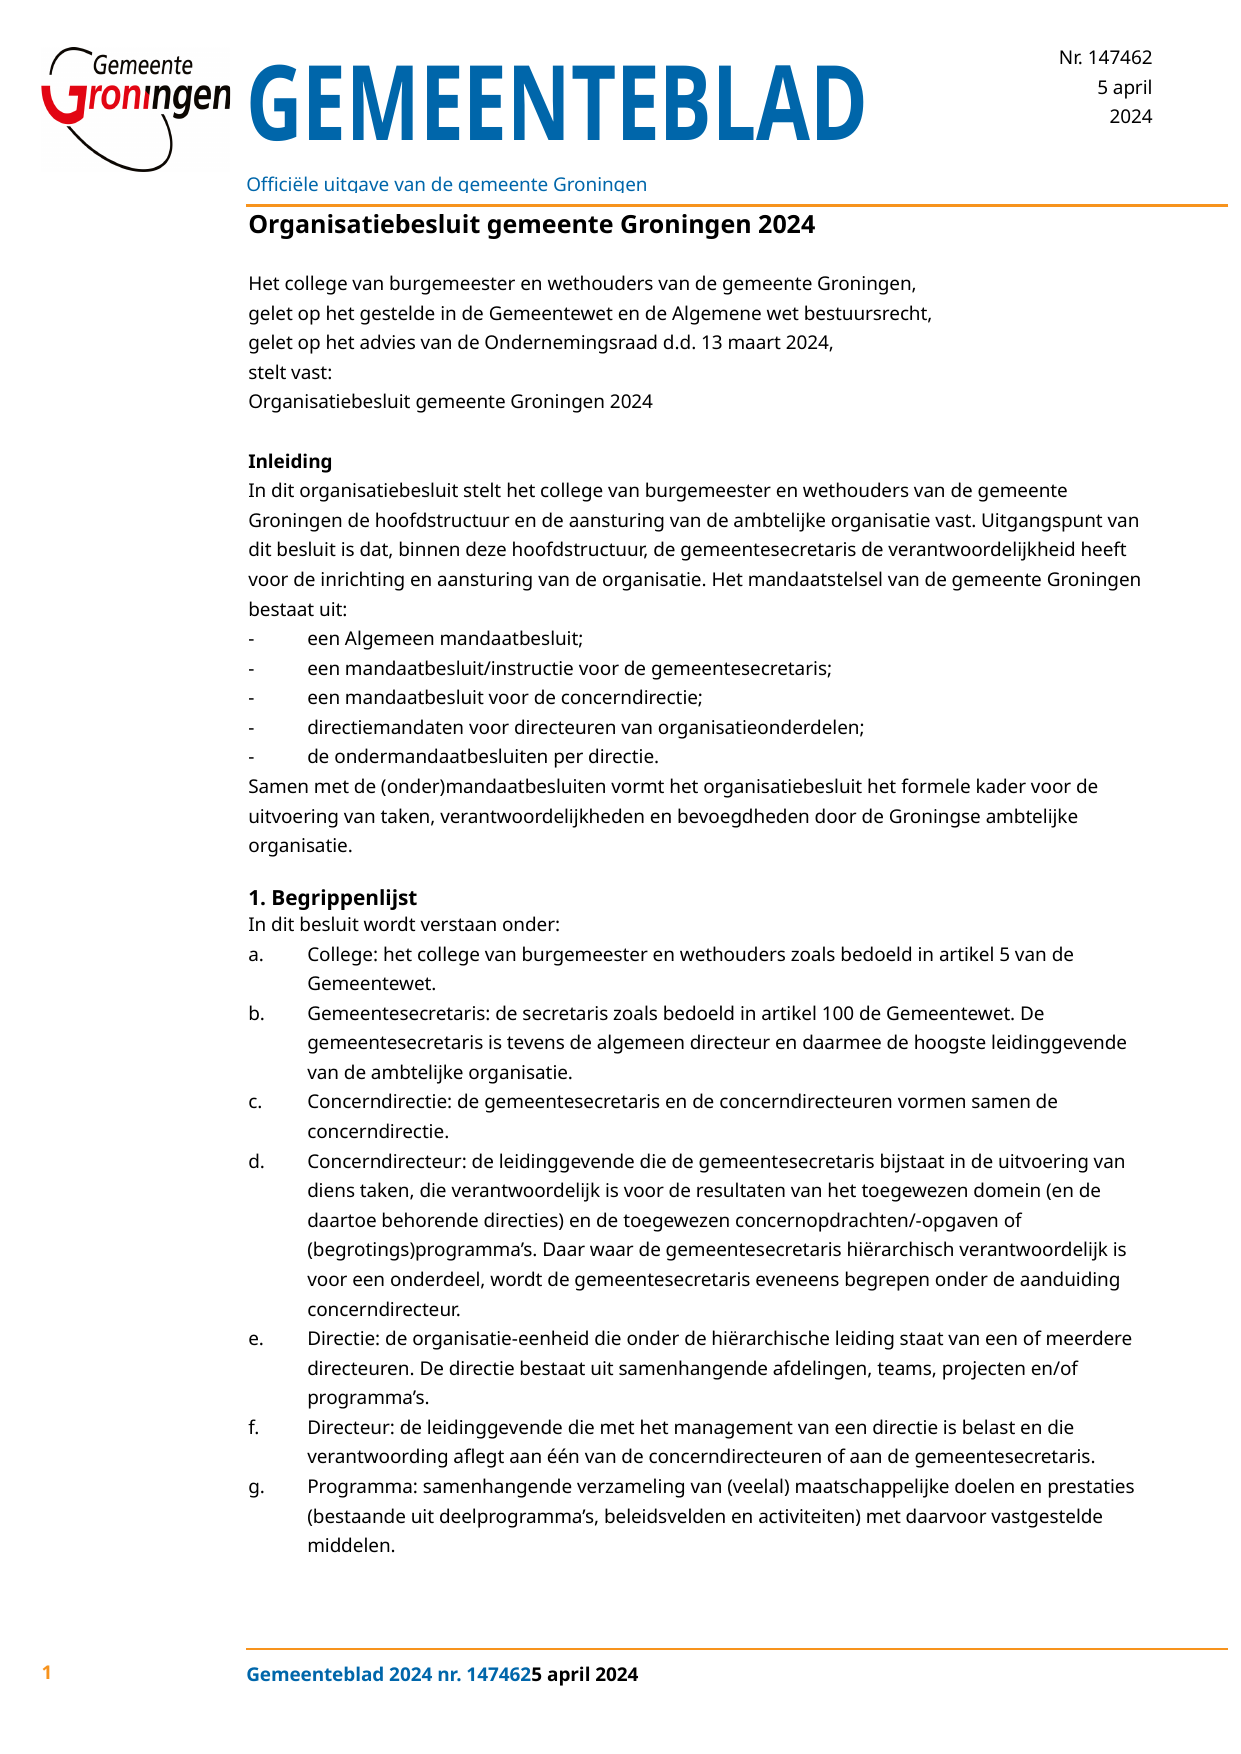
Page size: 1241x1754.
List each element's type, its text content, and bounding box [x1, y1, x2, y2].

text Het college van burgemeester en wethouders van de gemeente Groningen, [248, 270, 1152, 296]
text gelet op het advies van de Ondernemingsraad d.d. 13 maart 2024, [248, 329, 1152, 355]
list Programma: samenhangende verzameling van (veelal) maatschappelijke doelen en prestaties (bestaande uit deelprogramma’s, beleidsvelden en activiteiten) met daarvoor vastgestelde middelen. [248, 1473, 1152, 1558]
text Inleiding [248, 448, 1152, 473]
list College: het college van burgemeester en wethouders zoals bedoeld in artikel 5 van de Gemeentewet. [248, 941, 1152, 996]
list Concerndirectie: de gemeentesecretaris en de concerndirecteuren vormen samen de concerndirectie. [248, 1089, 1152, 1144]
text In dit organisatiebesluit stelt het college van burgemeester en wethouders van de gemeente Groningen de hoofdstructuur en de aansturing van de ambtelijke organisatie vast. Uitgangspunt van dit besluit is dat, binnen deze hoofdstructuur, de gemeentesecretaris de verantwoordelijkheid heeft voor de inrichting en aansturing van de organisatie. Het mandaatstelsel van de gemeente Groningen bestaat uit: [248, 477, 1152, 621]
text gelet op het gestelde in de Gemeentewet en de Algemene wet bestuursrecht, [248, 300, 1152, 326]
list directiemandaten voor directeuren van organisatieonderdelen; [248, 714, 1152, 740]
list de ondermandaatbesluiten per directie. [248, 744, 1152, 769]
list Concerndirecteur: de leidinggevende die de gemeentesecretaris bijstaat in de uitvoering van diens taken, die verantwoordelijk is voor de resultaten van het toegewezen domein (en de daartoe behorende directies) en de toegewezen concernopdrachten/-opgaven of (begrotings)programma’s. Daar waar de gemeentesecretaris hiërarchisch verantwoordelijk is voor een onderdeel, wordt de gemeentesecretaris eveneens begrepen onder de aanduiding concerndirecteur. [248, 1148, 1152, 1322]
list Directeur: de leidinggevende die met het management van een directie is belast en die verantwoording aflegt aan één van de concerndirecteuren of aan de gemeentesecretaris. [248, 1414, 1152, 1469]
text stelt vast: [248, 359, 1152, 385]
text Organisatiebesluit gemeente Groningen 2024 [248, 207, 1152, 241]
text 1. Begrippenlijst [248, 883, 1152, 911]
text Organisatiebesluit gemeente Groningen 2024 [248, 389, 1152, 414]
list Directie: de organisatie-eenheid die onder de hiërarchische leiding staat van een of meerdere directeuren. De directie bestaat uit samenhangende afdelingen, teams, projecten en/of programma’s. [248, 1325, 1152, 1410]
list een mandaatbesluit/instructie voor de gemeentesecretaris; [248, 655, 1152, 681]
list een Algemeen mandaatbesluit; [248, 625, 1152, 651]
text In dit besluit wordt verstaan onder: [248, 911, 1152, 937]
picture [41, 47, 231, 172]
list Gemeentesecretaris: de secretaris zoals bedoeld in artikel 100 de Gemeentewet. De gemeentesecretaris is tevens de algemeen directeur en daarmee de hoogste leidinggevende van de ambtelijke organisatie. [248, 1000, 1152, 1085]
list een mandaatbesluit voor de concerndirectie; [248, 684, 1152, 710]
text Samen met de (onder)mandaatbesluiten vormt het organisatiebesluit het formele kader voor de uitvoering van taken, verantwoordelijkheden en bevoegdheden door de Groningse ambtelijke organisatie. [248, 773, 1152, 858]
